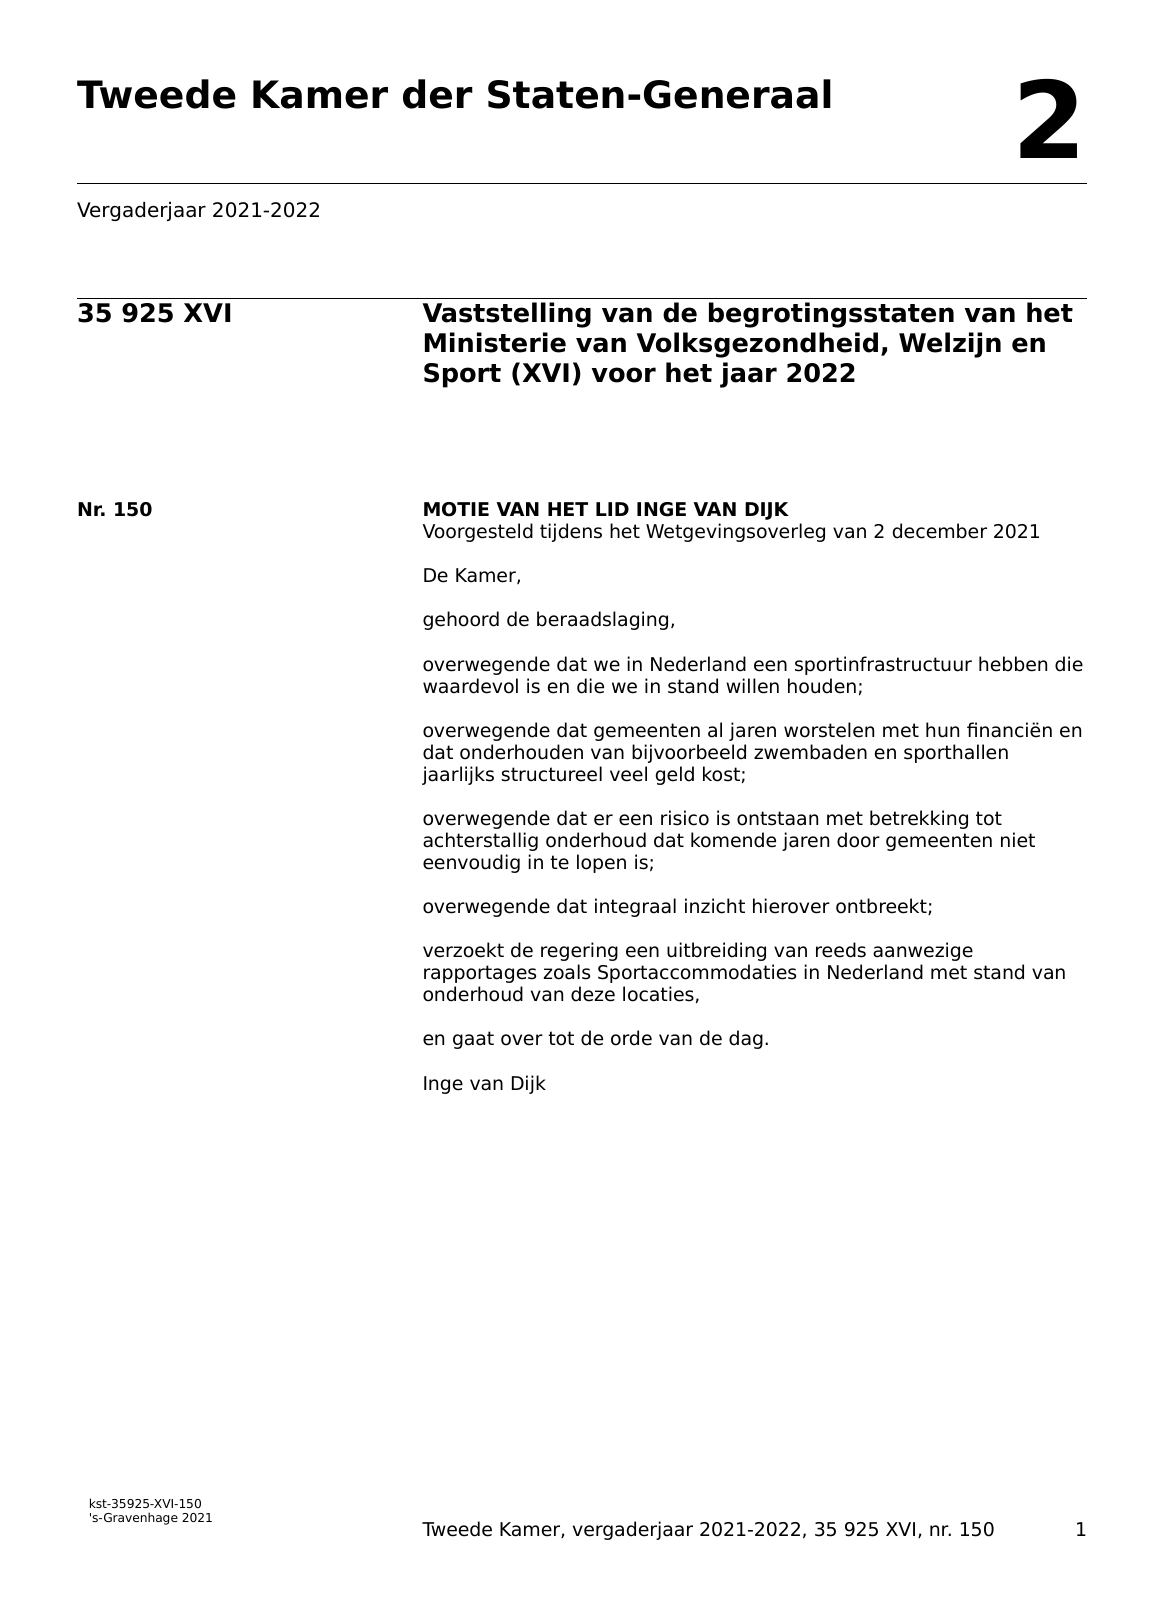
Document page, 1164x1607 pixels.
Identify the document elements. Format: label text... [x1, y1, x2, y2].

text overwegende dat integraal inzicht hierover ontbreekt; [422, 896, 1087, 918]
table_cell Vergaderjaar 2021-2022 [77, 184, 1087, 298]
text en gaat over tot de orde van de dag. [422, 1028, 1087, 1050]
text overwegende dat we in Nederland een sportinfrastructuur hebben die waardevol is en die we in stand willen houden; [422, 653, 1087, 697]
text verzoekt de regering een uitbreiding van reeds aanwezige rapportages zoals Sportaccommodaties in Nederland met stand van onderhoud van deze locaties, [422, 940, 1087, 1006]
text Voorgesteld tijdens het Wetgevingsoverleg van 2 december 2021 [422, 521, 1087, 543]
text De Kamer, [422, 565, 1087, 587]
table_header Tweede Kamer der Staten-Generaal [77, 59, 886, 183]
text overwegende dat gemeenten al jaren worstelen met hun financiën en dat onderhouden van bijvoorbeeld zwembaden en sporthallen jaarlijks structureel veel geld kost; [422, 720, 1087, 786]
subtitle Nr. 150 MOTIE VAN HET LID INGE VAN DIJK [77, 499, 1087, 521]
text Inge van Dijk [422, 1072, 1087, 1094]
text kst-35925-XVI-150 [88, 1497, 323, 1511]
text 's-Gravenhage 2021 [88, 1511, 323, 1525]
table_header 2 [886, 59, 1087, 183]
subtitle 35 925 XVI Vaststelling van de begrotingsstaten van het Ministerie van Volksgezondheid, Welzijn en Sport (XVI) voor het jaar 2022 [77, 299, 1087, 388]
text overwegende dat er een risico is ontstaan met betrekking tot achterstallig onderhoud dat komende jaren door gemeenten niet eenvoudig in te lopen is; [422, 808, 1087, 874]
text gehoord de beraadslaging, [422, 609, 1087, 631]
